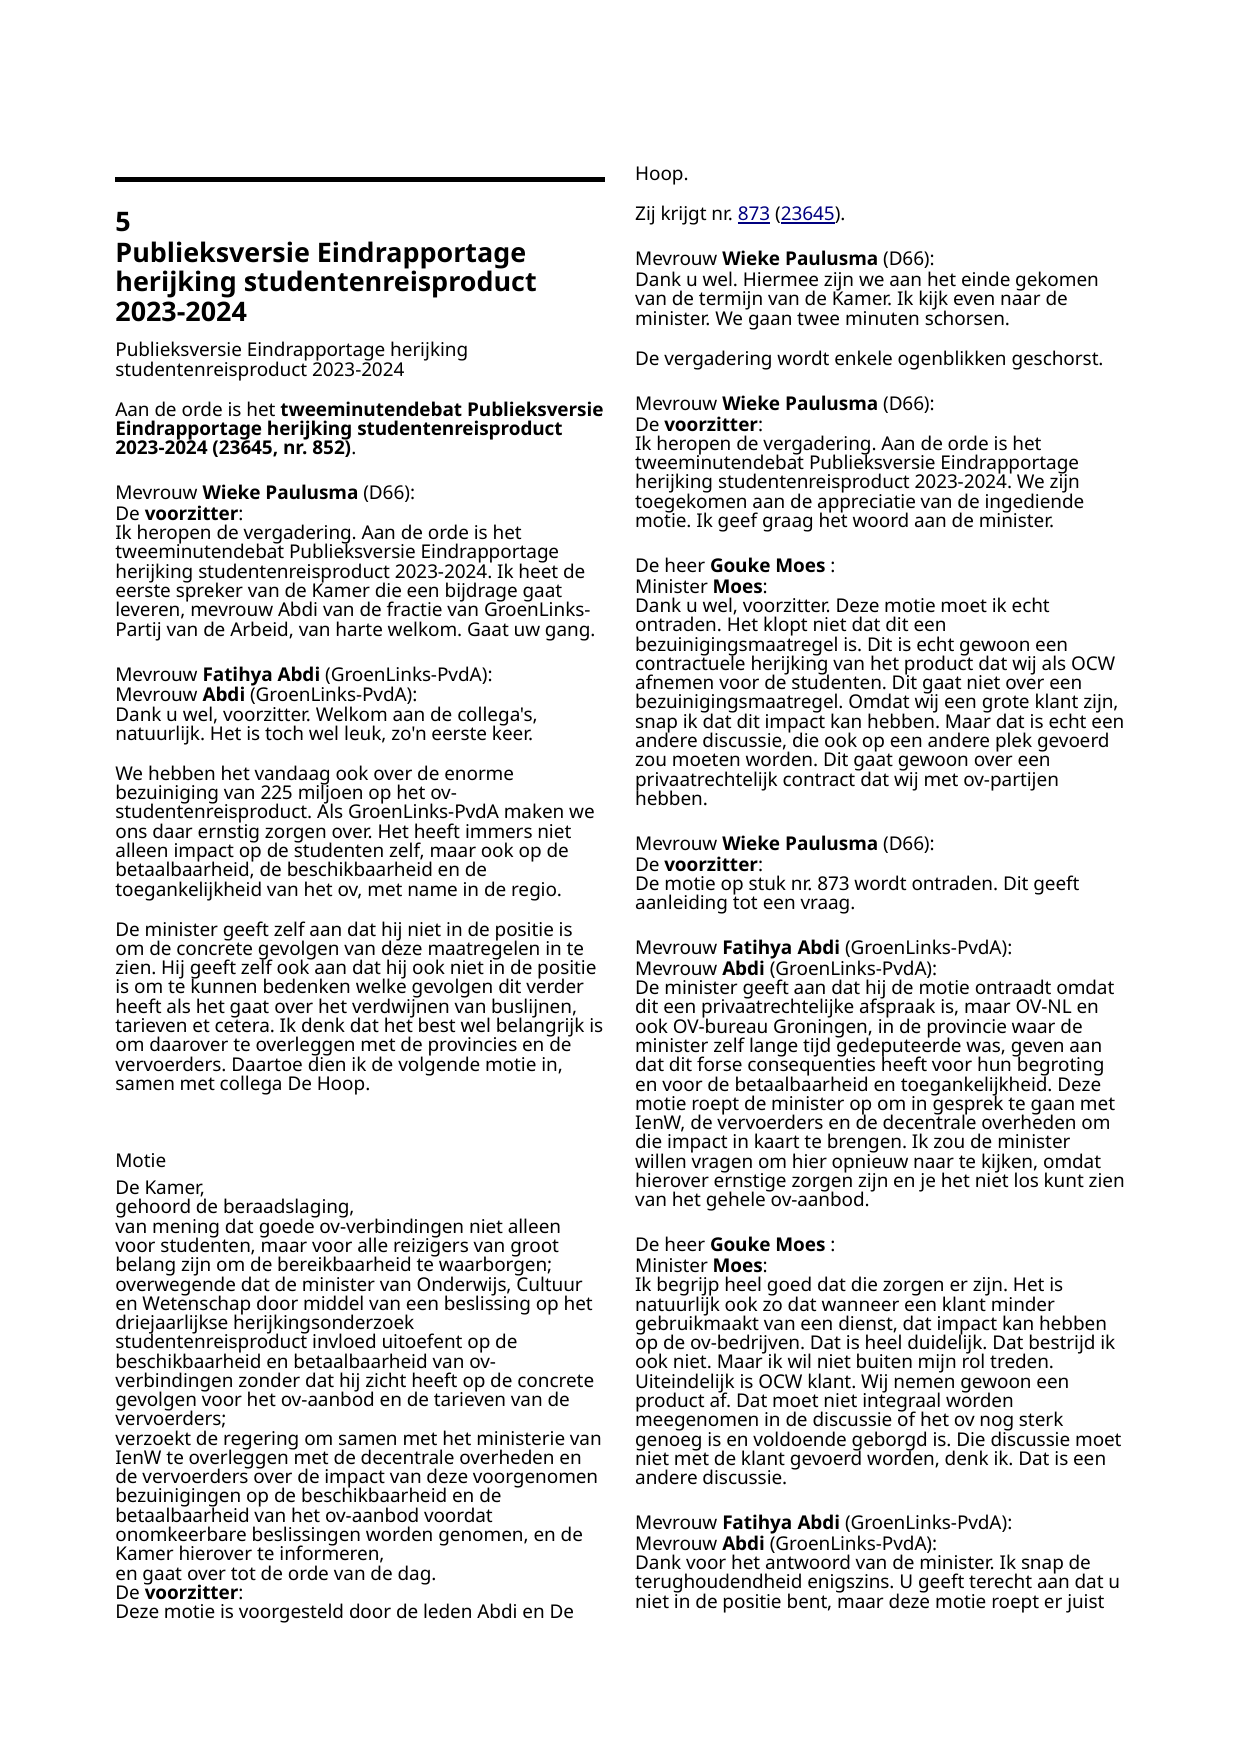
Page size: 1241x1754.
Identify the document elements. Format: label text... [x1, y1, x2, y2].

text verzoekt de regering om samen met het ministerie van IenW te overleggen met de decentrale overheden en de vervoerders over de impact van deze voorgenomen bezuinigingen op de beschikbaarheid en de betaalbaarheid van het ov-aanbod voordat onomkeerbare beslissingen worden genomen, en de Kamer hierover te informeren, [115, 1430, 605, 1564]
text Mevrouw Abdi (GroenLinks-PvdA): [635, 1535, 1125, 1554]
text De voorzitter: [635, 856, 1125, 875]
text Deze motie is voorgesteld door de leden Abdi en De [115, 1603, 605, 1622]
text Minister Moes: [635, 1257, 1125, 1276]
text De vergadering wordt enkele ogenblikken geschorst. [635, 350, 1125, 369]
text 5 [115, 203, 605, 239]
text De Kamer, [115, 1179, 605, 1198]
text Publieksversie Eindrapportage herijking studentenreisproduct 2023-2024 [115, 239, 605, 341]
text De minister geeft zelf aan dat hij niet in de positie is om de concrete gevolgen van deze maatregelen in te zien. Hij geeft zelf ook aan dat hij ook niet in de positie is om te kunnen bedenken welke gevolgen dit verder heeft als het gaat over het verdwijnen van buslijnen, tarieven et cetera. Ik denk dat het best wel belangrijk is om daarover te overleggen met de provincies en de vervoerders. Daartoe dien ik de volgende motie in, samen met collega De Hoop. [115, 921, 605, 1094]
text Mevrouw Wieke Paulusma (D66): [635, 390, 1125, 416]
text Dank u wel, voorzitter. Deze motie moet ik echt ontraden. Het klopt niet dat dit een bezuinigingsmaatregel is. Dit is echt gewoon een contractuele herijking van het product dat wij als OCW afnemen voor de studenten. Dit gaat niet over een bezuinigingsmaatregel. Omdat wij een grote klant zijn, snap ik dat dit impact kan hebben. Maar dat is echt een andere discussie, die ook op een andere plek gevoerd zou moeten worden. Dit gaat gewoon over een privaatrechtelijk contract dat wij met ov-partijen hebben. [635, 597, 1125, 809]
text De voorzitter: [635, 416, 1125, 435]
text Ik begrijp heel goed dat die zorgen er zijn. Het is natuurlijk ook zo dat wanneer een klant minder gebruikmaakt van een dienst, dat impact kan hebben op de ov-bedrijven. Dat is heel duidelijk. Dat bestrijd ik ook niet. Maar ik wil niet buiten mijn rol treden. Uiteindelijk is OCW klant. Wij nemen gewoon een product af. Dat moet niet integraal worden meegenomen in de discussie of het ov nog sterk genoeg is en voldoende geborgd is. Die discussie moet niet met de klant gevoerd worden, denk ik. Dat is een andere discussie. [635, 1276, 1125, 1488]
text De motie op stuk nr. 873 wordt ontraden. Dit geeft aanleiding tot een vraag. [635, 875, 1125, 913]
text We hebben het vandaag ook over de enorme bezuiniging van 225 miljoen op het ov-studentenreisproduct. Als GroenLinks-PvdA maken we ons daar ernstig zorgen over. Het heeft immers niet alleen impact op de studenten zelf, maar ook op de betaalbaarheid, de beschikbaarheid en de toegankelijkheid van het ov, met name in de regio. [115, 765, 605, 900]
text Dank u wel. Hiermee zijn we aan het einde gekomen van de termijn van de Kamer. Ik kijk even naar de minister. We gaan twee minuten schorsen. [635, 271, 1125, 329]
text De voorzitter: [115, 505, 605, 524]
text gehoord de beraadslaging, [115, 1198, 605, 1218]
text Mevrouw Wieke Paulusma (D66): [635, 245, 1125, 271]
text Mevrouw Wieke Paulusma (D66): [115, 479, 605, 505]
text Aan de orde is het tweeminutendebat Publieksversie Eindrapportage herijking studentenreisproduct 2023-2024 (23645, nr. 852). [115, 401, 605, 458]
text De voorzitter: [115, 1584, 605, 1603]
text De heer Gouke Moes : [635, 552, 1125, 578]
text Mevrouw Wieke Paulusma (D66): [635, 830, 1125, 856]
text Publieksversie Eindrapportage herijking studentenreisproduct 2023-2024 [115, 341, 605, 380]
text Ik heropen de vergadering. Aan de orde is het tweeminutendebat Publieksversie Eindrapportage herijking studentenreisproduct 2023-2024. We zijn toegekomen aan de appreciatie van de ingediende motie. Ik geef graag het woord aan de minister. [635, 435, 1125, 531]
text en gaat over tot de orde van de dag. [115, 1564, 605, 1584]
text Dank voor het antwoord van de minister. Ik snap de terughoudendheid enigszins. U geeft terecht aan dat u niet in de positie bent, maar deze motie roept er juist [635, 1554, 1125, 1612]
text Mevrouw Fatihya Abdi (GroenLinks-PvdA): [635, 1509, 1125, 1535]
text De heer Gouke Moes : [635, 1231, 1125, 1257]
text De minister geeft aan dat hij de motie ontraadt omdat dit een privaatrechtelijke afspraak is, maar OV-NL en ook OV-bureau Groningen, in de provincie waar de minister zelf lange tijd gedeputeerde was, geven aan dat dit forse consequenties heeft voor hun begroting en voor de betaalbaarheid en toegankelijkheid. Deze motie roept de minister op om in gesprek te gaan met IenW, de vervoerders en de decentrale overheden om die impact in kaart te brengen. Ik zou de minister willen vragen om hier opnieuw naar te kijken, omdat hierover ernstige zorgen zijn en je het niet los kunt zien van het gehele ov-aanbod. [635, 979, 1125, 1211]
text Mevrouw Fatihya Abdi (GroenLinks-PvdA): [115, 661, 605, 686]
text overwegende dat de minister van Onderwijs, Cultuur en Wetenschap door middel van een beslissing op het driejaarlijkse herijkingsonderzoek studentenreisproduct invloed uitoefent op de beschikbaarheid en betaalbaarheid van ov-verbindingen zonder dat hij zicht heeft op de concrete gevolgen voor het ov-aanbod en de tarieven van de vervoerders; [115, 1276, 605, 1430]
text Zij krijgt nr. 873 (23645). [635, 205, 1125, 224]
text Mevrouw Fatihya Abdi (GroenLinks-PvdA): [635, 934, 1125, 960]
text Minister Moes: [635, 578, 1125, 597]
text Dank u wel, voorzitter. Welkom aan de collega's, natuurlijk. Het is toch wel leuk, zo'n eerste keer. [115, 706, 605, 744]
text Mevrouw Abdi (GroenLinks-PvdA): [635, 960, 1125, 979]
text Mevrouw Abdi (GroenLinks-PvdA): [115, 686, 605, 706]
text Motie [115, 1147, 605, 1173]
text Ik heropen de vergadering. Aan de orde is het tweeminutendebat Publieksversie Eindrapportage herijking studentenreisproduct 2023-2024. Ik heet de eerste spreker van de Kamer die een bijdrage gaat leveren, mevrouw Abdi van de fractie van GroenLinks-Partij van de Arbeid, van harte welkom. Gaat uw gang. [115, 524, 605, 640]
text van mening dat goede ov-verbindingen niet alleen voor studenten, maar voor alle reizigers van groot belang zijn om de bereikbaarheid te waarborgen; [115, 1218, 605, 1276]
text Hoop. [635, 165, 1125, 184]
